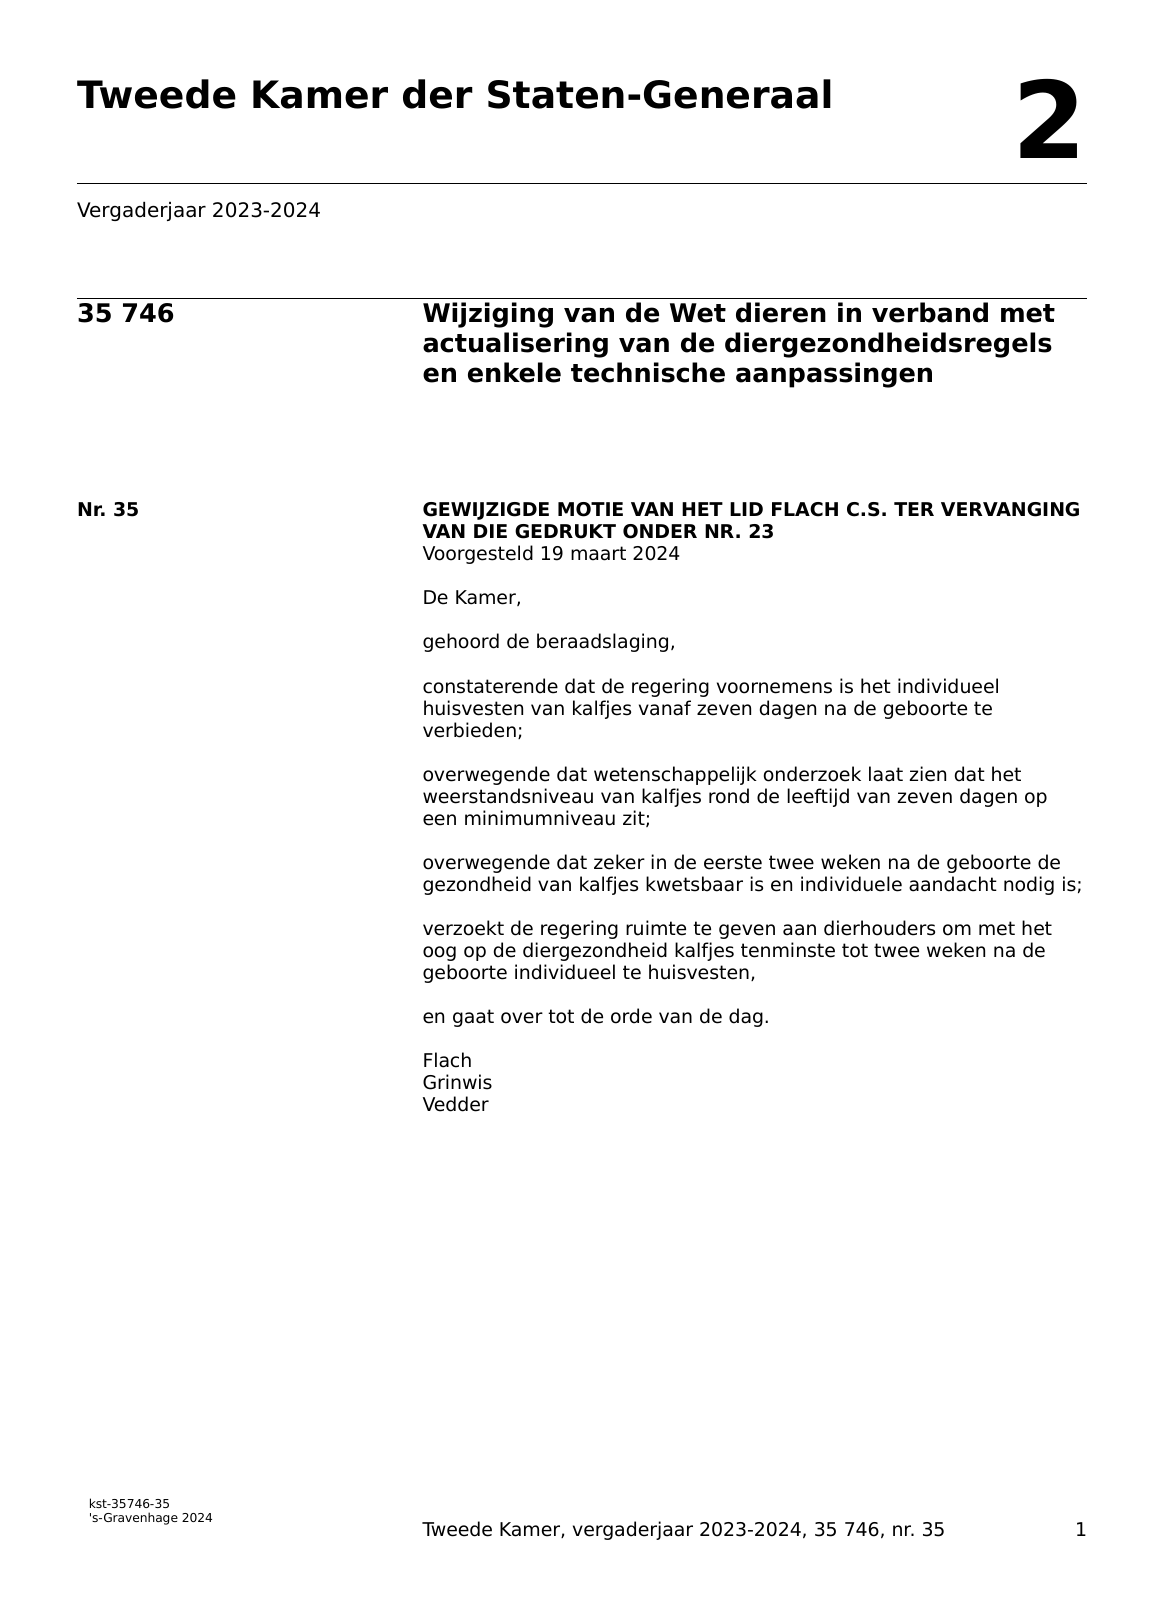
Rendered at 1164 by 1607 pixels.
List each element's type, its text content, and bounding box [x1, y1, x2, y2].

subtitle Nr. 35 GEWIJZIGDE MOTIE VAN HET LID FLACH C.S. TER VERVANGING VAN DIE GEDRUKT ONDER NR. 23 [77, 499, 1087, 543]
table_header 2 [886, 59, 1087, 183]
text verzoekt de regering ruimte te geven aan dierhouders om met het oog op de diergezondheid kalfjes tenminste tot twee weken na de geboorte individueel te huisvesten, [422, 918, 1087, 984]
text constaterende dat de regering voornemens is het individueel huisvesten van kalfjes vanaf zeven dagen na de geboorte te verbieden; [422, 676, 1087, 741]
text Grinwis [422, 1072, 1087, 1094]
text Flach [422, 1050, 1087, 1072]
table_cell Vergaderjaar 2023-2024 [77, 184, 1087, 298]
text kst-35746-35 [88, 1497, 323, 1511]
text Vedder [422, 1094, 1087, 1116]
text 's-Gravenhage 2024 [88, 1511, 323, 1525]
text gehoord de beraadslaging, [422, 631, 1087, 653]
text overwegende dat wetenschappelijk onderzoek laat zien dat het weerstandsniveau van kalfjes rond de leeftijd van zeven dagen op een minimumniveau zit; [422, 764, 1087, 829]
text Voorgesteld 19 maart 2024 [422, 543, 1087, 565]
subtitle 35 746 Wijziging van de Wet dieren in verband met actualisering van de diergezondheidsregels en enkele technische aanpassingen [77, 299, 1087, 388]
text De Kamer, [422, 587, 1087, 609]
text en gaat over tot de orde van de dag. [422, 1006, 1087, 1028]
text overwegende dat zeker in de eerste twee weken na de geboorte de gezondheid van kalfjes kwetsbaar is en individuele aandacht nodig is; [422, 852, 1087, 896]
table_header Tweede Kamer der Staten-Generaal [77, 59, 886, 183]
